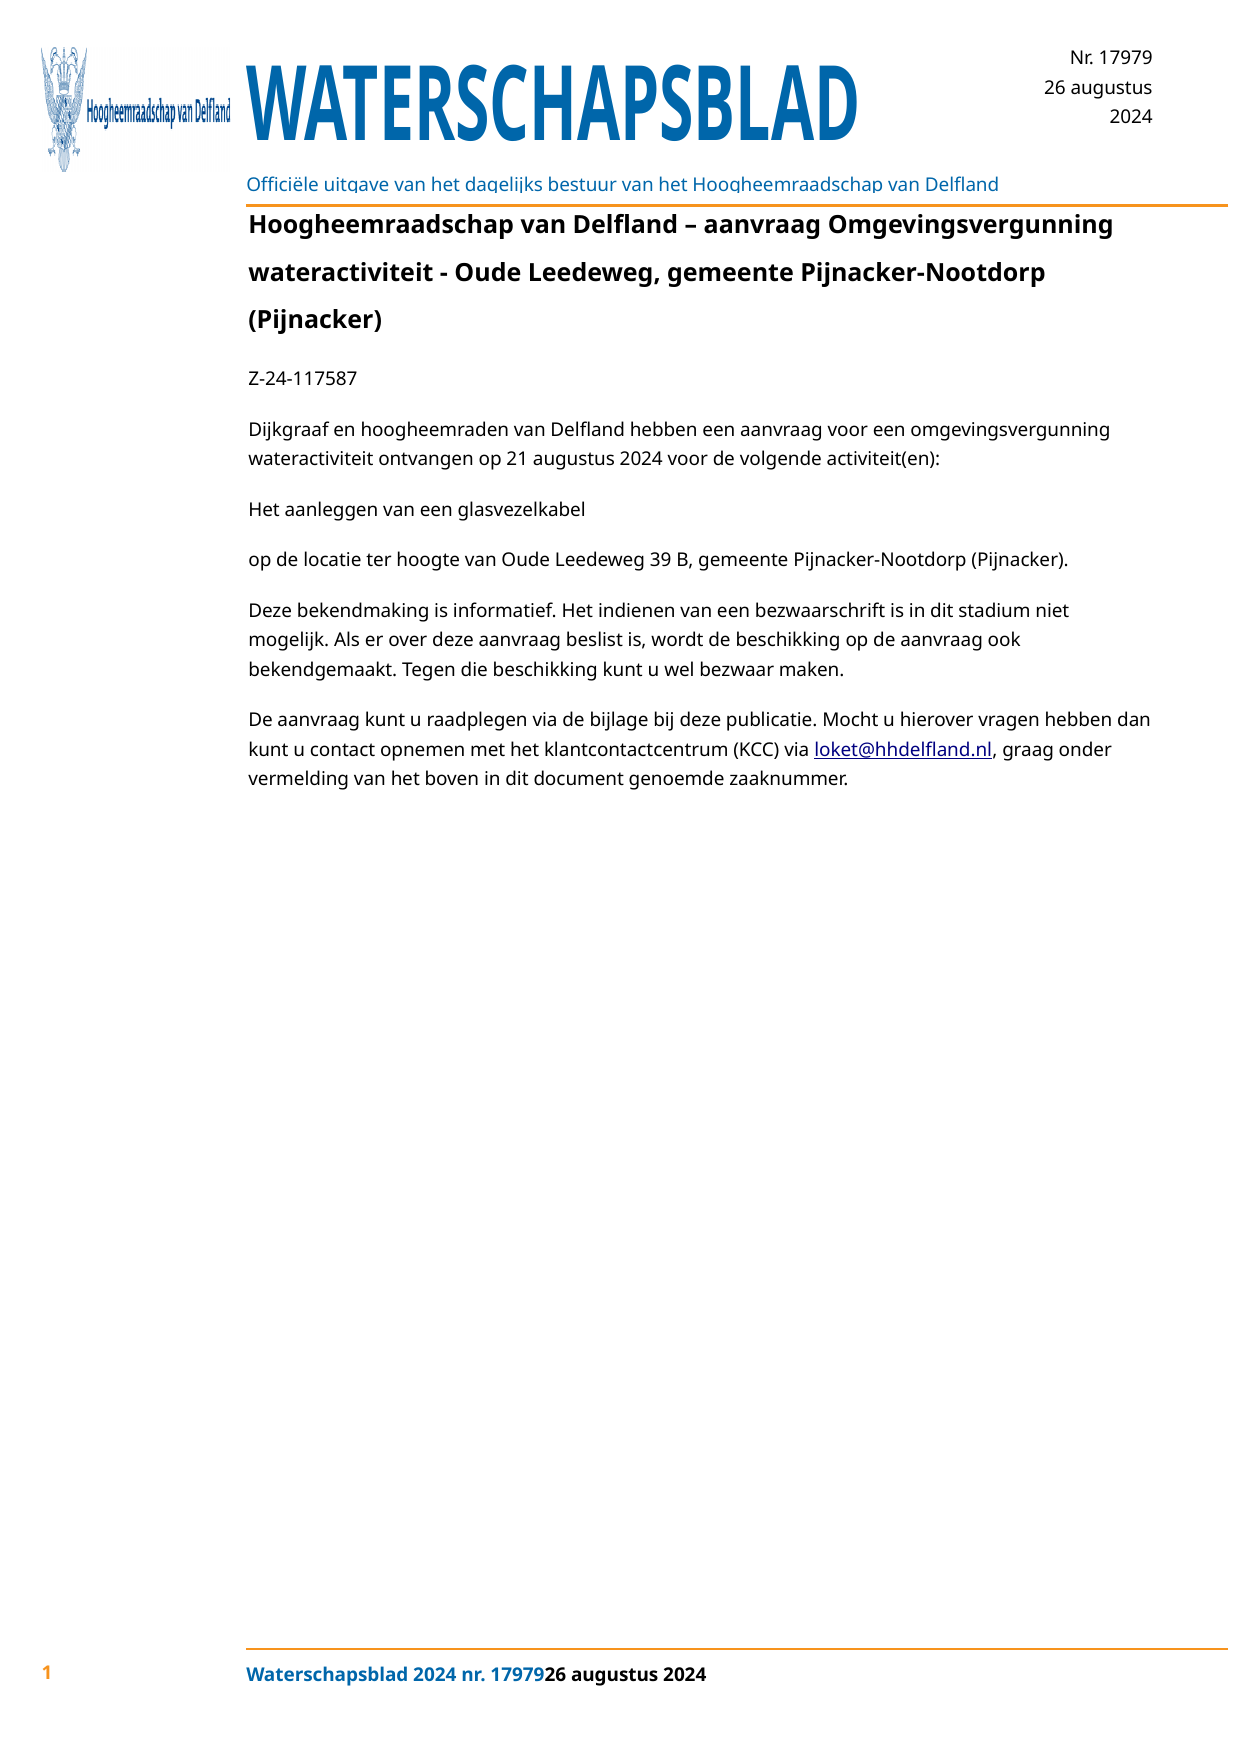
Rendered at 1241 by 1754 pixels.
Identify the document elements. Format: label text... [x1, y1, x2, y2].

text Het aanleggen van een glasvezelkabel [248, 496, 1152, 522]
text Z-24-117587 [248, 366, 1152, 391]
picture [41, 47, 231, 172]
text Hoogheemraadschap van Delfland – aanvraag Omgevingsvergunning wateractiviteit - Oude Leedeweg, gemeente Pijnacker-Nootdorp (Pijnacker) [248, 207, 1152, 336]
text De aanvraag kunt u raadplegen via de bijlage bij deze publicatie. Mocht u hierover vragen hebben dan kunt u contact opnemen met het klantcontactcentrum (KCC) via loket@hhdelfland.nl, graag onder vermelding van het boven in dit document genoemde zaaknummer. [248, 706, 1152, 791]
text op de locatie ter hoogte van Oude Leedeweg 39 B, gemeente Pijnacker-Nootdorp (Pijnacker). [248, 546, 1152, 572]
text Dijkgraaf en hoogheemraden van Delfland hebben een aanvraag voor een omgevingsvergunning wateractiviteit ontvangen op 21 augustus 2024 voor de volgende activiteit(en): [248, 416, 1152, 471]
text Deze bekendmaking is informatief. Het indienen van een bezwaarschrift is in dit stadium niet mogelijk. Als er over deze aanvraag beslist is, wordt de beschikking op de aanvraag ook bekendgemaakt. Tegen die beschikking kunt u wel bezwaar maken. [248, 597, 1152, 682]
